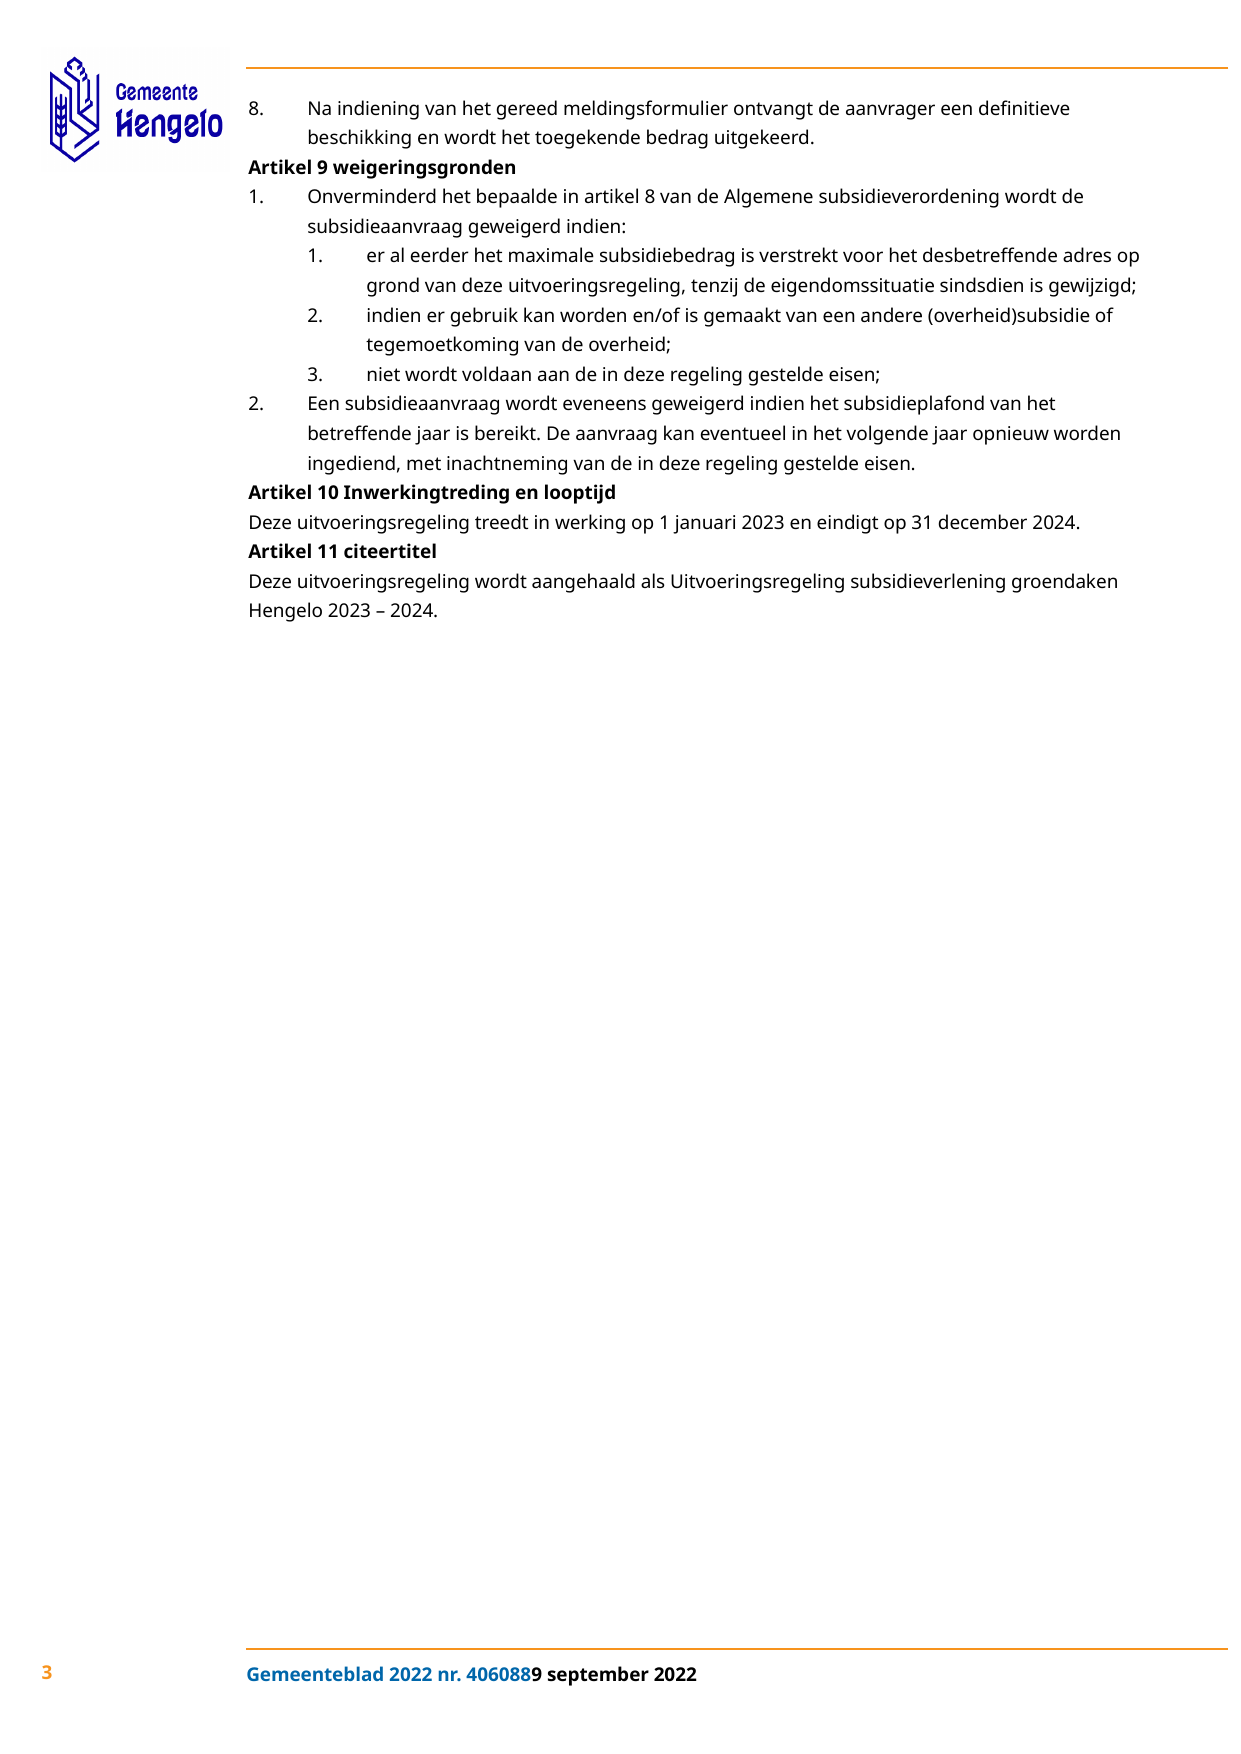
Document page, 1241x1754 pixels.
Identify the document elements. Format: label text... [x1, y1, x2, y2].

list Een subsidieaanvraag wordt eveneens geweigerd indien het subsidieplafond van het betreffende jaar is bereikt. De aanvraag kan eventueel in het volgende jaar opnieuw worden ingediend, met inachtneming van de in deze regeling gestelde eisen. [248, 391, 1152, 476]
list er al eerder het maximale subsidiebedrag is verstrekt voor het desbetreffende adres op grond van deze uitvoeringsregeling, tenzij de eigendomssituatie sindsdien is gewijzigd; [307, 243, 1152, 298]
text Artikel 9 weigeringsgronden [248, 154, 1152, 180]
list indien er gebruik kan worden en/of is gemaakt van een andere (overheid)subsidie of tegemoetkoming van de overheid; [307, 302, 1152, 357]
text Deze uitvoeringsregeling treedt in werking op 1 januari 2023 en eindigt op 31 december 2024. [248, 509, 1152, 535]
list Na indiening van het gereed meldingsformulier ontvangt de aanvrager een definitieve beschikking en wordt het toegekende bedrag uitgekeerd. [248, 95, 1152, 150]
picture [41, 47, 231, 172]
list niet wordt voldaan aan de in deze regeling gestelde eisen; [307, 361, 1152, 387]
list Onverminderd het bepaalde in artikel 8 van de Algemene subsidieverordening wordt de subsidieaanvraag geweigerd indien: [248, 183, 1152, 239]
text Artikel 11 citeertitel [248, 538, 1152, 564]
text Artikel 10 Inwerkingtreding en looptijd [248, 479, 1152, 505]
text Deze uitvoeringsregeling wordt aangehaald als Uitvoeringsregeling subsidieverlening groendaken Hengelo 2023 – 2024. [248, 568, 1152, 623]
